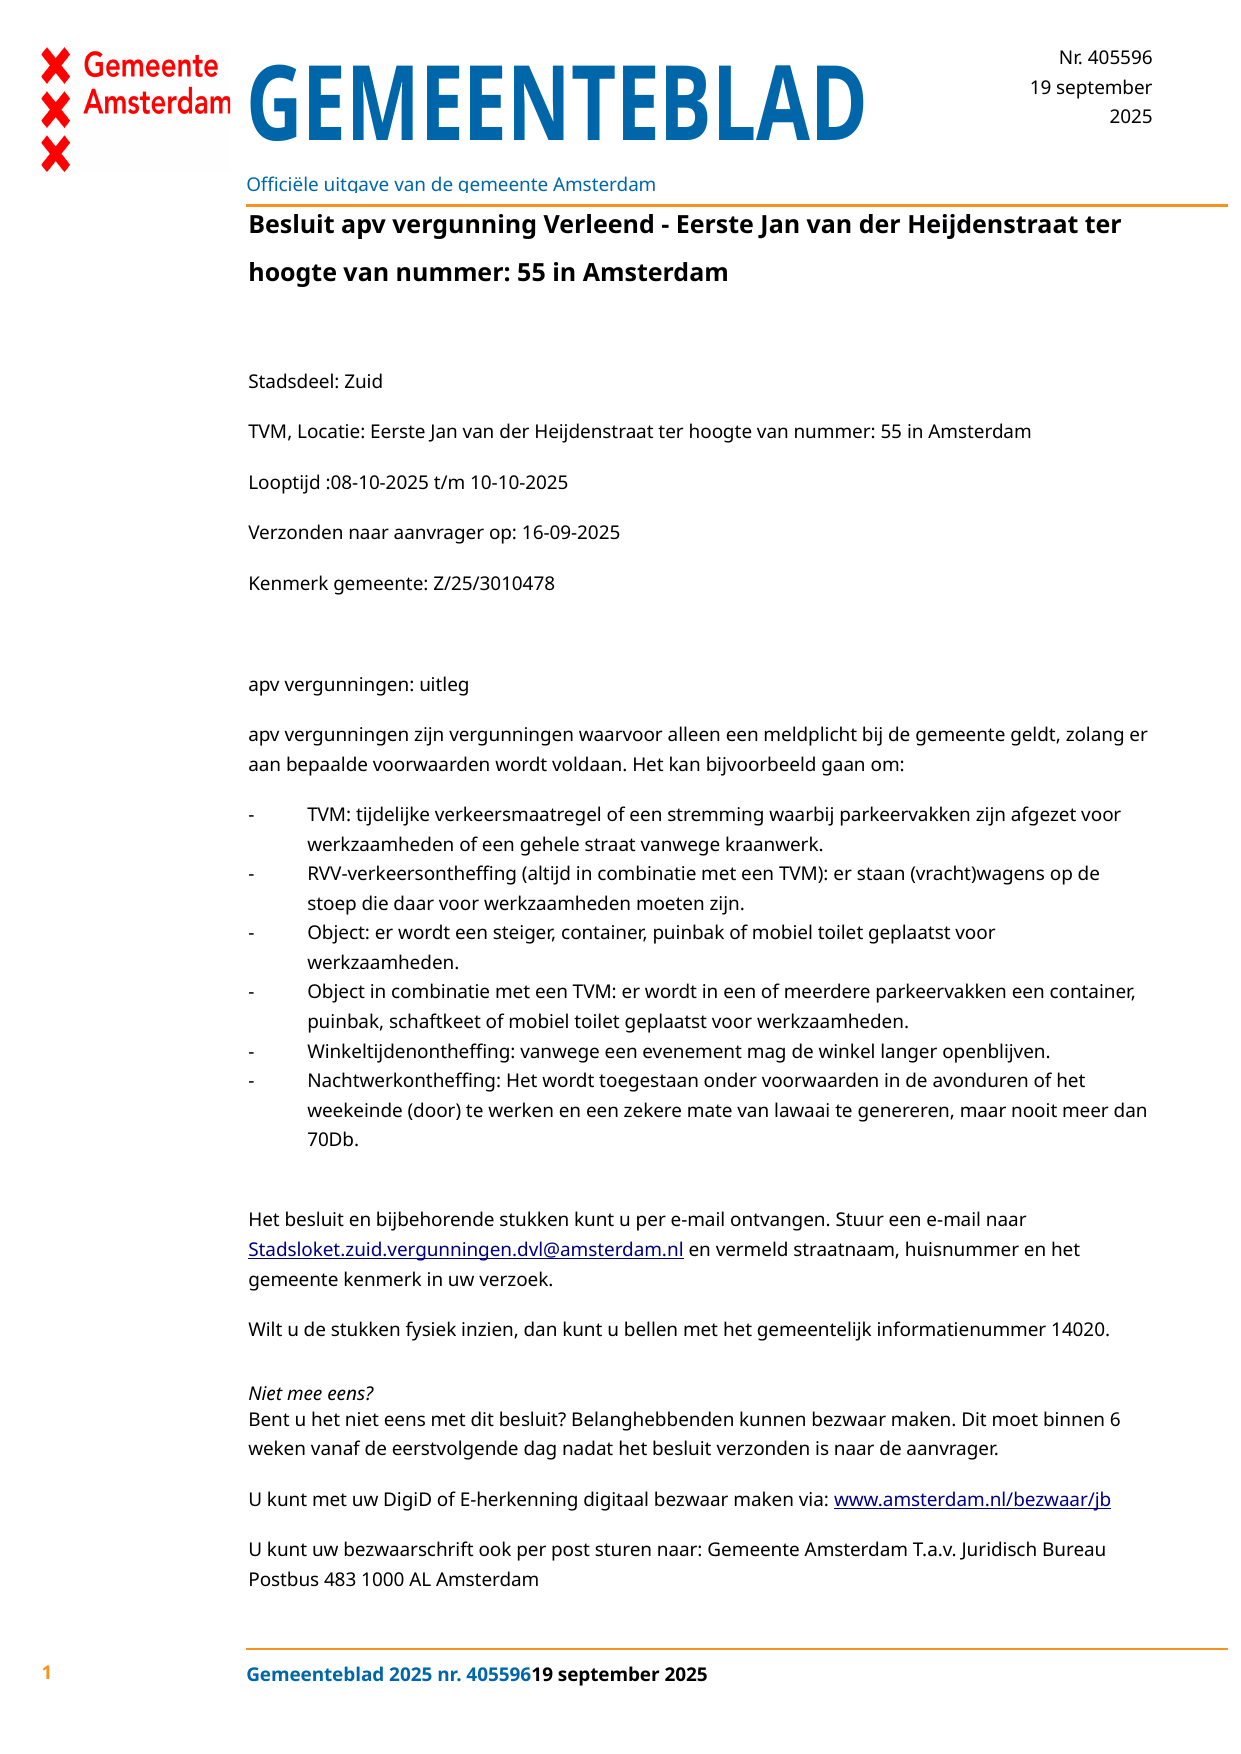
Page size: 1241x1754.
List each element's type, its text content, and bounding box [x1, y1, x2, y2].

text TVM, Locatie: Eerste Jan van der Heijdenstraat ter hoogte van nummer: 55 in Amsterdam [248, 419, 1152, 444]
list RVV-verkeersontheffing (altijd in combinatie met een TVM): er staan (vracht)wagens op de stoep die daar voor werkzaamheden moeten zijn. [248, 860, 1152, 916]
text apv vergunningen: uitleg [248, 671, 1152, 697]
text Niet mee eens? [248, 1380, 1152, 1406]
text Verzonden naar aanvrager op: 16-09-2025 [248, 519, 1152, 545]
list Object in combinatie met een TVM: er wordt in een of meerdere parkeervakken een container, puinbak, schaftkeet of mobiel toilet geplaatst voor werkzaamheden. [248, 979, 1152, 1034]
picture [41, 47, 231, 172]
text Stadsdeel: Zuid [248, 368, 1152, 394]
list Winkeltijdenontheffing: vanwege een evenement mag de winkel langer openblijven. [248, 1038, 1152, 1064]
text apv vergunningen zijn vergunningen waarvoor alleen een meldplicht bij de gemeente geldt, zolang er aan bepaalde voorwaarden wordt voldaan. Het kan bijvoorbeeld gaan om: [248, 721, 1152, 777]
list Object: er wordt een steiger, container, puinbak of mobiel toilet geplaatst voor werkzaamheden. [248, 919, 1152, 975]
list Nachtwerkontheffing: Het wordt toegestaan onder voorwaarden in de avonduren of het weekeinde (door) te werken en een zekere mate van lawaai te genereren, maar nooit meer dan 70Db. [248, 1067, 1152, 1152]
text Besluit apv vergunning Verleend - Eerste Jan van der Heijdenstraat ter hoogte van nummer: 55 in Amsterdam [248, 207, 1152, 288]
text Het besluit en bijbehorende stukken kunt u per e-mail ontvangen. Stuur een e-mail naar Stadsloket.zuid.vergunningen.dvl@amsterdam.nl en vermeld straatnaam, huisnummer en het gemeente kenmerk in uw verzoek. [248, 1207, 1152, 1292]
text Looptijd :08-10-2025 t/m 10-10-2025 [248, 469, 1152, 495]
text U kunt met uw DigiD of E-herkenning digitaal bezwaar maken via: www.amsterdam.nl/bezwaar/jb [248, 1486, 1152, 1512]
text Kenmerk gemeente: Z/25/3010478 [248, 570, 1152, 596]
text Bent u het niet eens met dit besluit? Belanghebbenden kunnen bezwaar maken. Dit moet binnen 6 weken vanaf de eerstvolgende dag nadat het besluit verzonden is naar de aanvrager. [248, 1406, 1152, 1461]
list TVM: tijdelijke verkeersmaatregel of een stremming waarbij parkeervakken zijn afgezet voor werkzaamheden of een gehele straat vanwege kraanwerk. [248, 801, 1152, 857]
text Wilt u de stukken fysiek inzien, dan kunt u bellen met het gemeentelijk informatienummer 14020. [248, 1316, 1152, 1342]
text U kunt uw bezwaarschrift ook per post sturen naar: Gemeente Amsterdam T.a.v. Juridisch Bureau Postbus 483 1000 AL Amsterdam [248, 1536, 1152, 1592]
